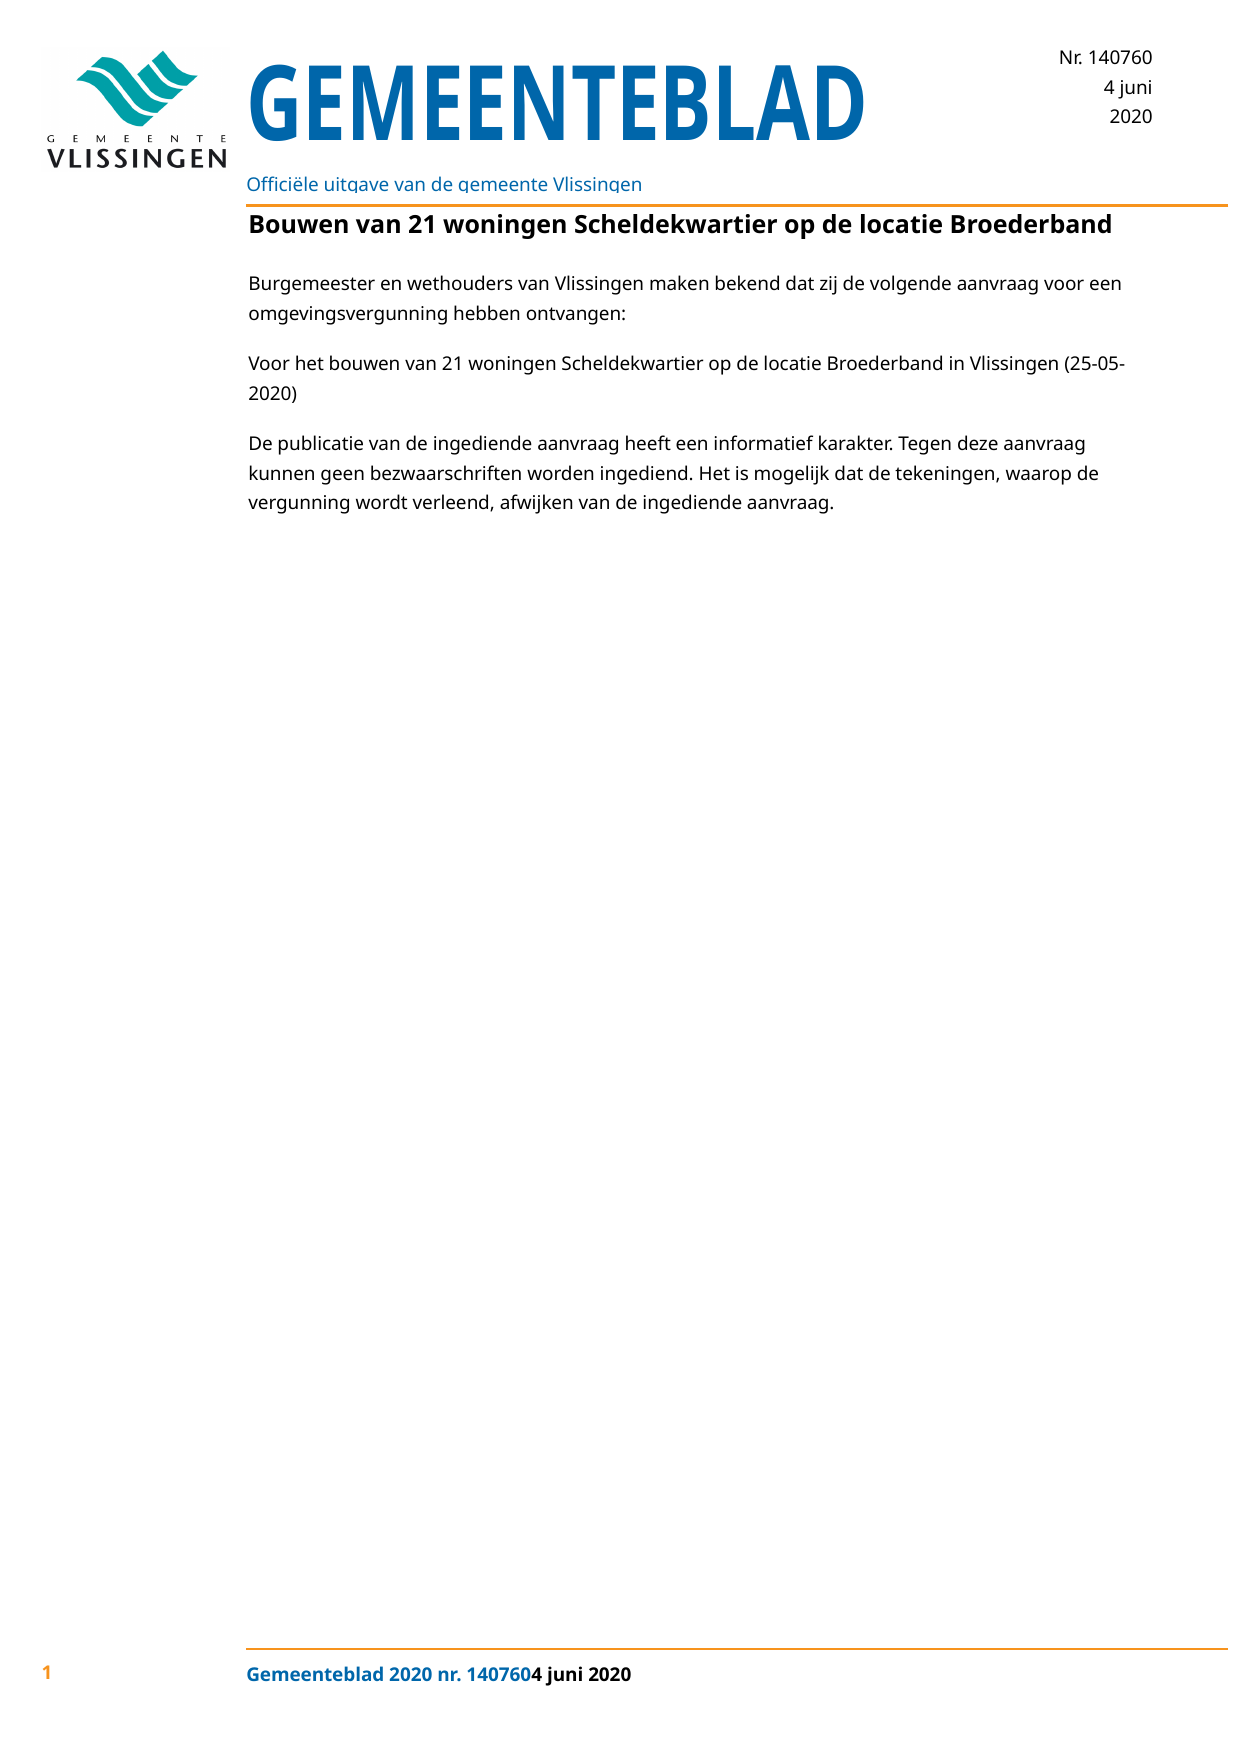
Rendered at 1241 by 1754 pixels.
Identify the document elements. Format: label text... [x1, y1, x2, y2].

text Burgemeester en wethouders van Vlissingen maken bekend dat zij de volgende aanvraag voor een omgevingsvergunning hebben ontvangen: [248, 270, 1152, 326]
text Bouwen van 21 woningen Scheldekwartier op de locatie Broederband [248, 207, 1152, 241]
text De publicatie van de ingediende aanvraag heeft een informatief karakter. Tegen deze aanvraag kunnen geen bezwaarschriften worden ingediend. Het is mogelijk dat de tekeningen, waarop de vergunning wordt verleend, afwijken van de ingediende aanvraag. [248, 430, 1152, 515]
text Voor het bouwen van 21 woningen Scheldekwartier op de locatie Broederband in Vlissingen (25-05-2020) [248, 350, 1152, 406]
picture [41, 47, 231, 172]
